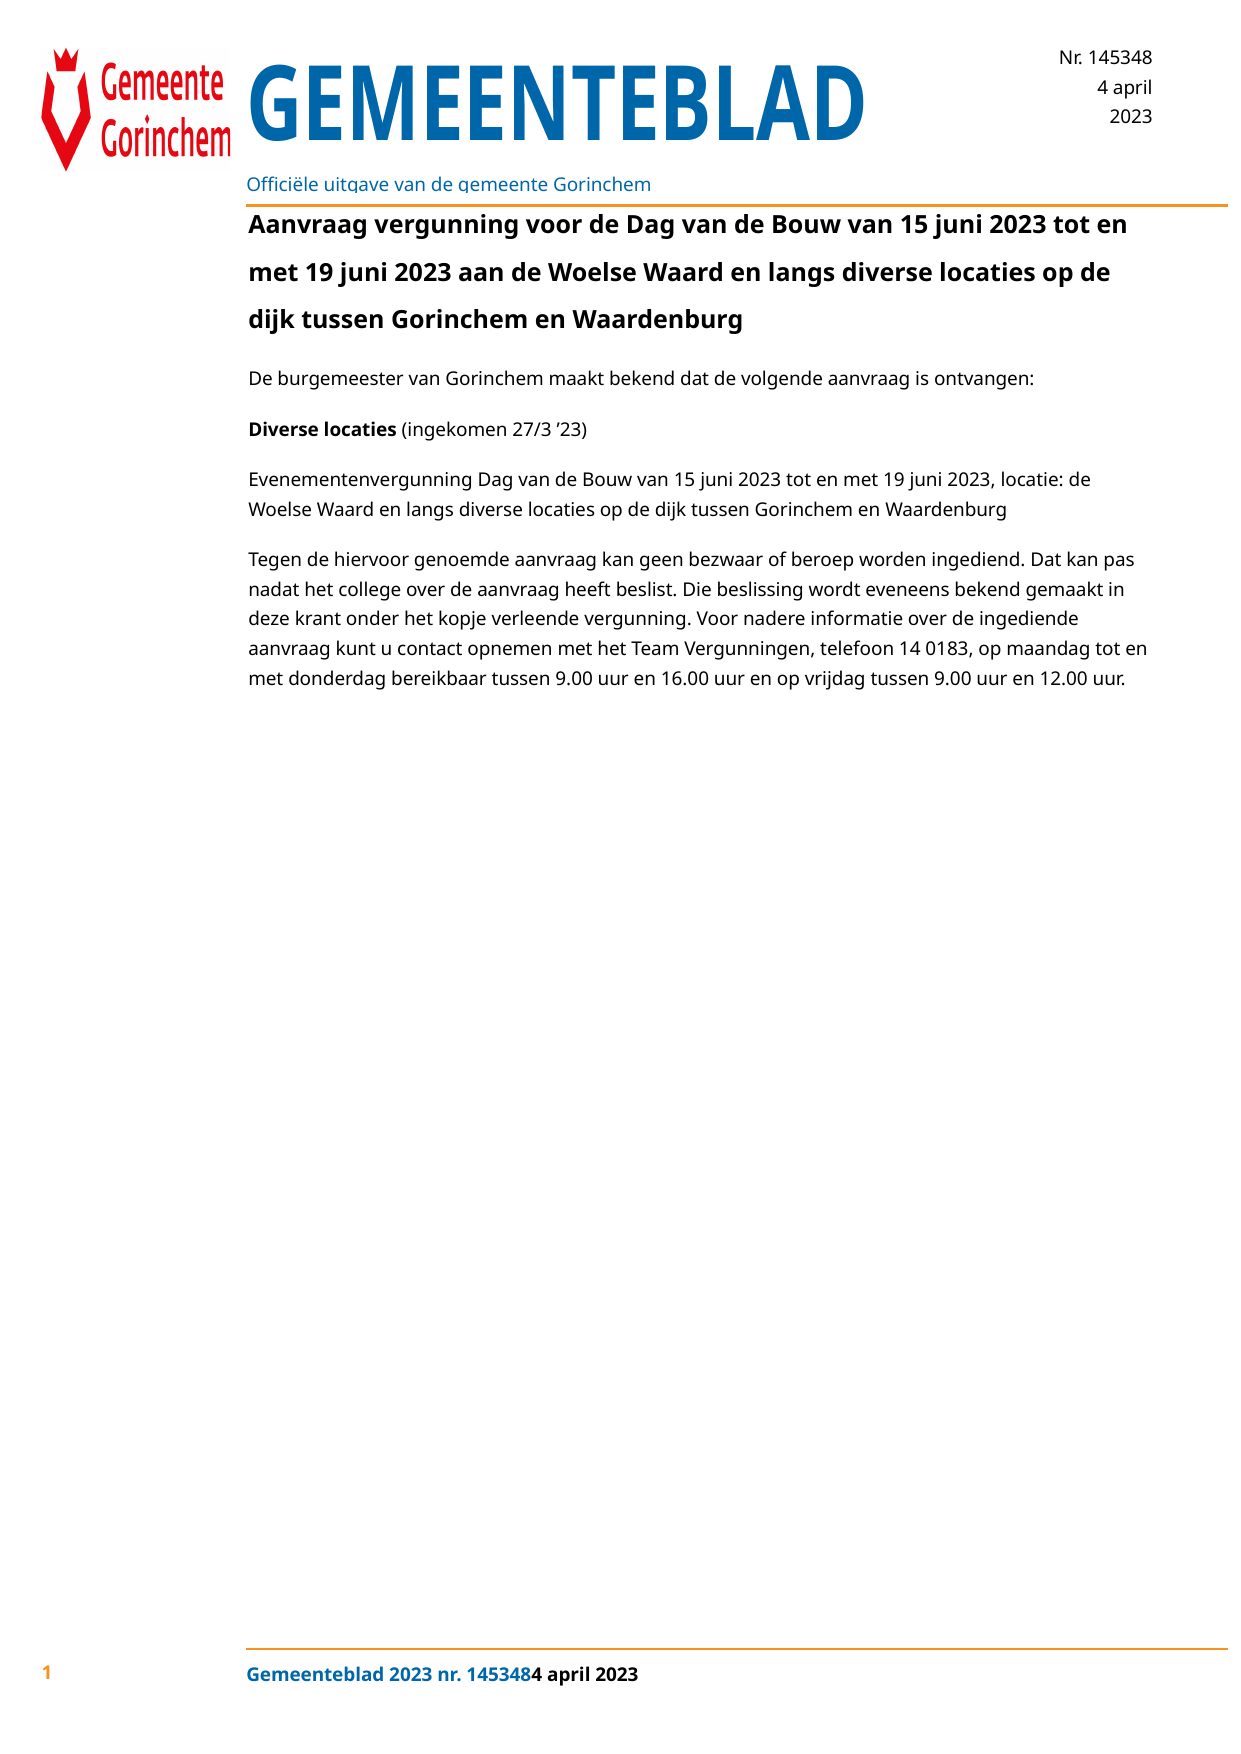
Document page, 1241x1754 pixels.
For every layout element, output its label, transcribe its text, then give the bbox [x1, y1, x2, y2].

text De burgemeester van Gorinchem maakt bekend dat de volgende aanvraag is ontvangen: [248, 366, 1152, 391]
text Diverse locaties (ingekomen 27/3 ’23) [248, 416, 1152, 442]
picture [41, 47, 231, 172]
text Evenementenvergunning Dag van de Bouw van 15 juni 2023 tot en met 19 juni 2023, locatie: de Woelse Waard en langs diverse locaties op de dijk tussen Gorinchem en Waardenburg [248, 466, 1152, 522]
text Tegen de hiervoor genoemde aanvraag kan geen bezwaar of beroep worden ingediend. Dat kan pas nadat het college over de aanvraag heeft beslist. Die beslissing wordt eveneens bekend gemaakt in deze krant onder het kopje verleende vergunning. Voor nadere informatie over de ingediende aanvraag kunt u contact opnemen met het Team Vergunningen, telefoon 14 0183, op maandag tot en met donderdag bereikbaar tussen 9.00 uur en 16.00 uur en op vrijdag tussen 9.00 uur en 12.00 uur. [248, 546, 1152, 690]
text Aanvraag vergunning voor de Dag van de Bouw van 15 juni 2023 tot en met 19 juni 2023 aan de Woelse Waard en langs diverse locaties op de dijk tussen Gorinchem en Waardenburg [248, 207, 1152, 336]
